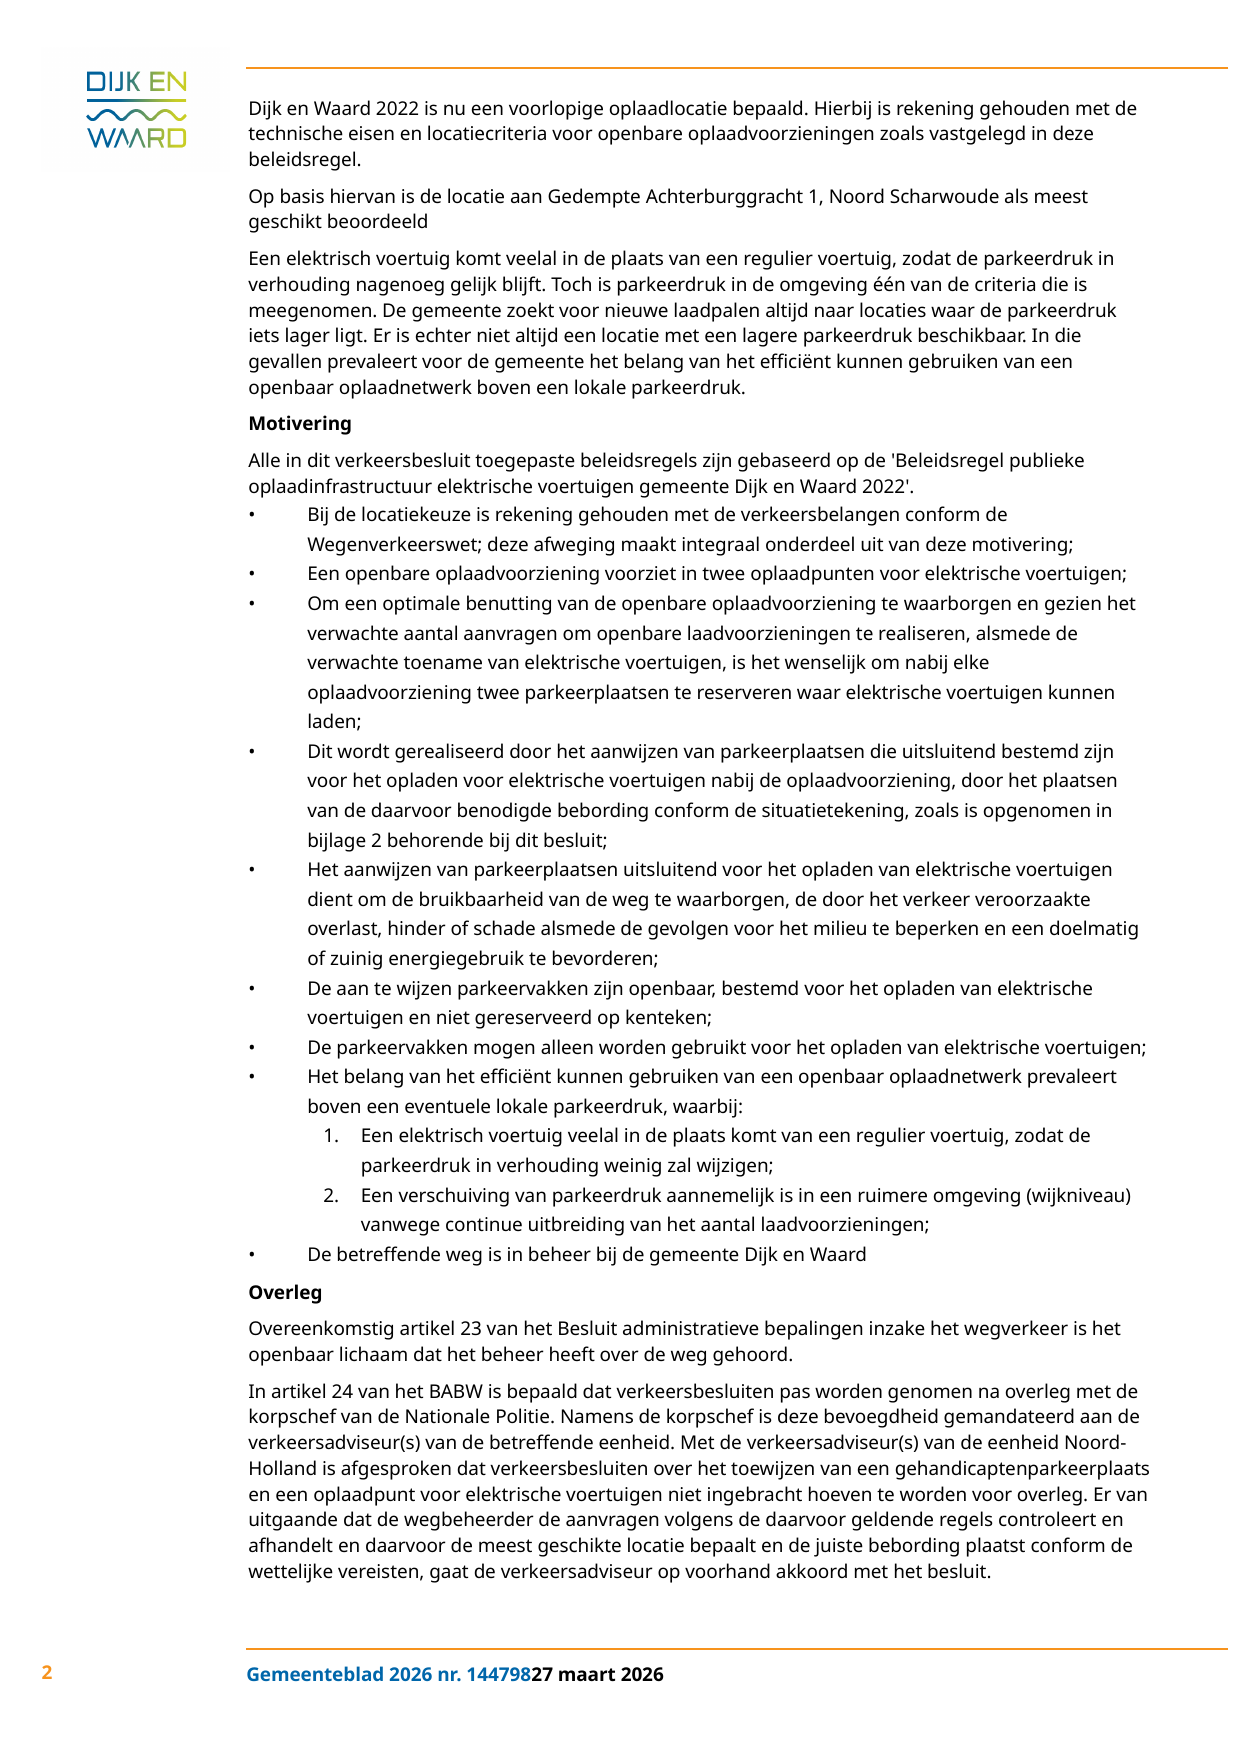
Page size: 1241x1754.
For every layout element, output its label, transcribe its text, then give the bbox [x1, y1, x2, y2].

text Overleg [248, 1279, 1152, 1304]
list De parkeervakken mogen alleen worden gebruikt voor het opladen van elektrische voertuigen; [248, 1034, 1152, 1059]
list Het belang van het efficiënt kunnen gebruiken van een openbaar oplaadnetwerk prevaleert boven een eventuele lokale parkeerdruk, waarbij: [248, 1063, 1152, 1119]
text Op basis hiervan is de locatie aan Gedempte Achterburggracht 1, Noord Scharwoude als meest geschikt beoordeeld [248, 183, 1152, 234]
list Dit wordt gerealiseerd door het aanwijzen van parkeerplaatsen die uitsluitend bestemd zijn voor het opladen voor elektrische voertuigen nabij de oplaadvoorziening, door het plaatsen van de daarvoor benodigde bebording conform de situatietekening, zoals is opgenomen in bijlage 2 behorende bij dit besluit; [248, 738, 1152, 852]
list Bij de locatiekeuze is rekening gehouden met de verkeersbelangen conform de Wegenverkeerswet; deze afweging maakt integraal onderdeel uit van deze motivering; [248, 501, 1152, 557]
picture [41, 47, 231, 172]
text Dijk en Waard 2022 is nu een voorlopige oplaadlocatie bepaald. Hierbij is rekening gehouden met de technische eisen en locatiecriteria voor openbare oplaadvoorzieningen zoals vastgelegd in deze beleidsregel. [248, 95, 1152, 172]
text Overeenkomstig artikel 23 van het Besluit administratieve bepalingen inzake het wegverkeer is het openbaar lichaam dat het beheer heeft over de weg gehoord. [248, 1316, 1152, 1367]
text Alle in dit verkeersbesluit toegepaste beleidsregels zijn gebaseerd op de 'Beleidsregel publieke oplaadinfrastructuur elektrische voertuigen gemeente Dijk en Waard 2022'. [248, 447, 1152, 499]
text Een elektrisch voertuig komt veelal in de plaats van een regulier voertuig, zodat de parkeerdruk in verhouding nagenoeg gelijk blijft. Toch is parkeerdruk in de omgeving één van de criteria die is meegenomen. De gemeente zoekt voor nieuwe laadpalen altijd naar locaties waar de parkeerdruk iets lager ligt. Er is echter niet altijd een locatie met een lagere parkeerdruk beschikbaar. In die gevallen prevaleert voor de gemeente het belang van het efficiënt kunnen gebruiken van een openbaar oplaadnetwerk boven een lokale parkeerdruk. [248, 245, 1152, 400]
list Een openbare oplaadvoorziening voorziet in twee oplaadpunten voor elektrische voertuigen; [248, 561, 1152, 586]
list Een elektrisch voertuig veelal in de plaats komt van een regulier voertuig, zodat de parkeerdruk in verhouding weinig zal wijzigen; [323, 1123, 1152, 1178]
text In artikel 24 van het BABW is bepaald dat verkeersbesluiten pas worden genomen na overleg met de korpschef van de Nationale Politie. Namens de korpschef is deze bevoegdheid gemandateerd aan de verkeersadviseur(s) van de betreffende eenheid. Met de verkeersadviseur(s) van de eenheid Noord-Holland is afgesproken dat verkeersbesluiten over het toewijzen van een gehandicaptenparkeerplaats en een oplaadpunt voor elektrische voertuigen niet ingebracht hoeven te worden voor overleg. Er van uitgaande dat de wegbeheerder de aanvragen volgens de daarvoor geldende regels controleert en afhandelt en daarvoor de meest geschikte locatie bepaalt en de juiste bebording plaatst conform de wettelijke vereisten, gaat de verkeersadviseur op voorhand akkoord met het besluit. [248, 1378, 1152, 1584]
list Een verschuiving van parkeerdruk aannemelijk is in een ruimere omgeving (wijkniveau) vanwege continue uitbreiding van het aantal laadvoorzieningen; [323, 1182, 1152, 1237]
text Motivering [248, 411, 1152, 436]
list Het aanwijzen van parkeerplaatsen uitsluitend voor het opladen van elektrische voertuigen dient om de bruikbaarheid van de weg te waarborgen, de door het verkeer veroorzaakte overlast, hinder of schade alsmede de gevolgen voor het milieu te beperken en een doelmatig of zuinig energiegebruik te bevorderen; [248, 856, 1152, 971]
list De aan te wijzen parkeervakken zijn openbaar, bestemd voor het opladen van elektrische voertuigen en niet gereserveerd op kenteken; [248, 975, 1152, 1030]
list De betreffende weg is in beheer bij de gemeente Dijk en Waard [248, 1241, 1152, 1267]
list Om een optimale benutting van de openbare oplaadvoorziening te waarborgen en gezien het verwachte aantal aanvragen om openbare laadvoorzieningen te realiseren, alsmede de verwachte toename van elektrische voertuigen, is het wenselijk om nabij elke oplaadvoorziening twee parkeerplaatsen te reserveren waar elektrische voertuigen kunnen laden; [248, 590, 1152, 734]
